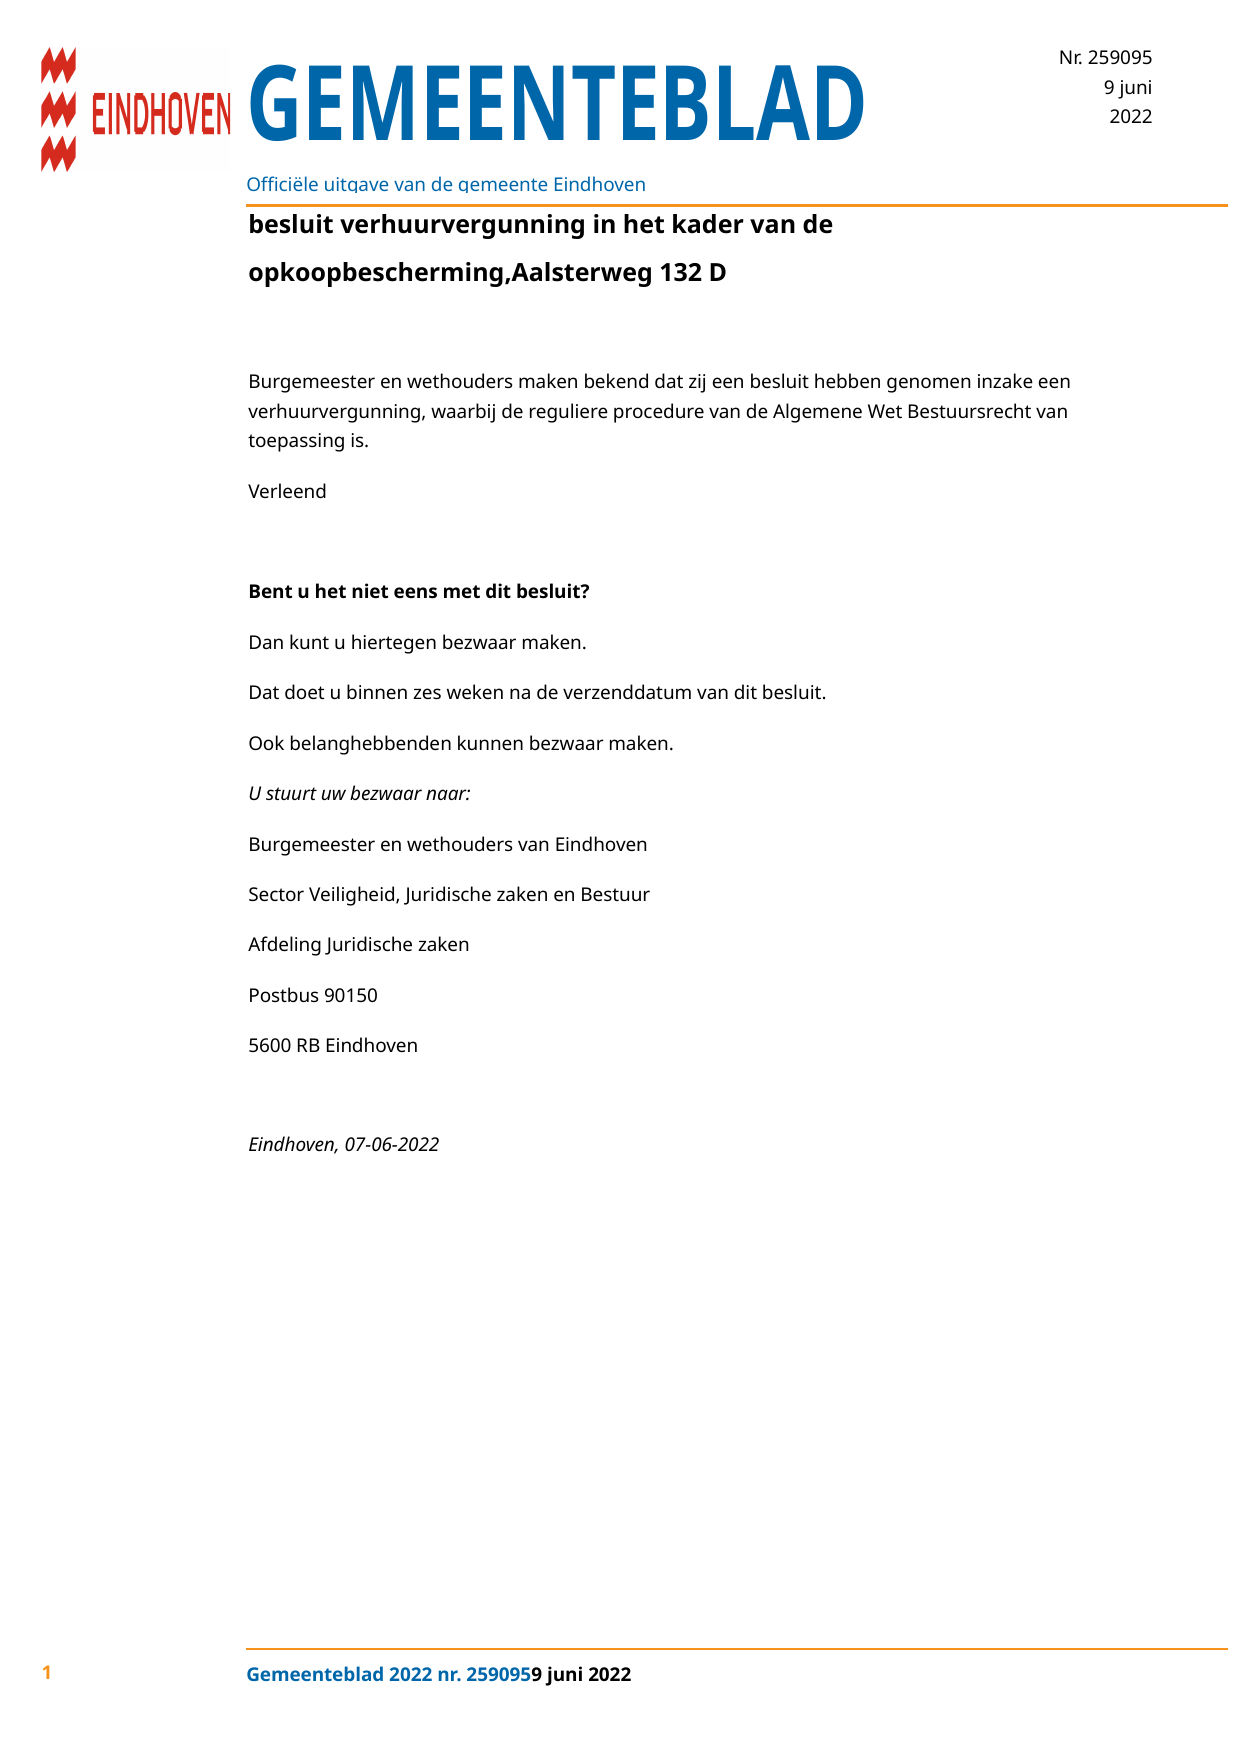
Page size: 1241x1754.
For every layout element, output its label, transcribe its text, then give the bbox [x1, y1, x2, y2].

text U stuurt uw bezwaar naar: [248, 780, 1152, 806]
text Dat doet u binnen zes weken na de verzenddatum van dit besluit. [248, 679, 1152, 705]
text Sector Veiligheid, Juridische zaken en Bestuur [248, 881, 1152, 907]
text Dan kunt u hiertegen bezwaar maken. [248, 629, 1152, 655]
text Afdeling Juridische zaken [248, 932, 1152, 957]
text Bent u het niet eens met dit besluit? [248, 579, 1152, 604]
text besluit verhuurvergunning in het kader van de opkoopbescherming,Aalsterweg 132 D [248, 207, 1152, 288]
text Burgemeester en wethouders maken bekend dat zij een besluit hebben genomen inzake een verhuurvergunning, waarbij de reguliere procedure van de Algemene Wet Bestuursrecht van toepassing is. [248, 368, 1152, 453]
picture [41, 47, 231, 172]
text Verleend [248, 478, 1152, 504]
text Postbus 90150 [248, 982, 1152, 1008]
text Eindhoven, 07-06-2022 [248, 1131, 1152, 1156]
text 5600 RB Eindhoven [248, 1032, 1152, 1058]
text Burgemeester en wethouders van Eindhoven [248, 831, 1152, 857]
text Ook belanghebbenden kunnen bezwaar maken. [248, 730, 1152, 756]
